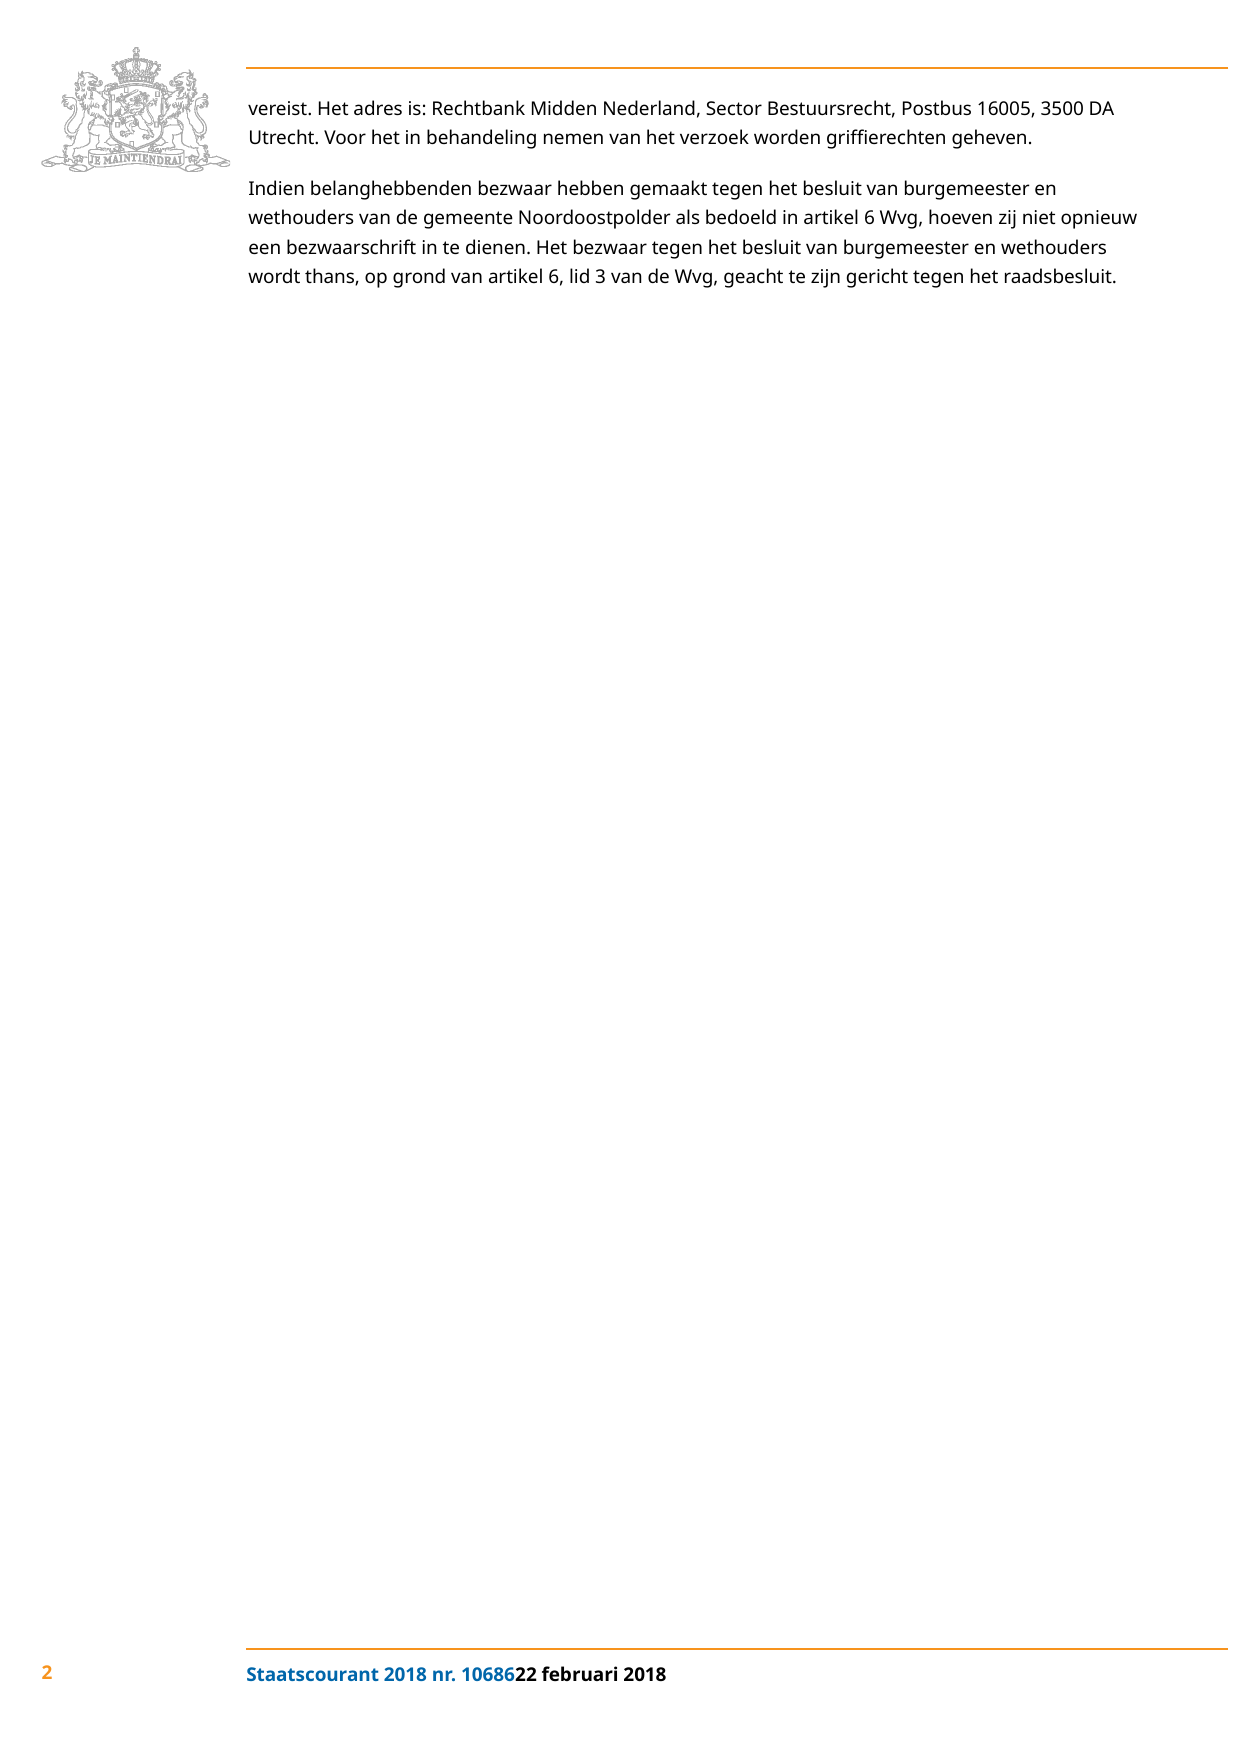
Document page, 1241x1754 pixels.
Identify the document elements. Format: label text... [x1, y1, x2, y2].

text vereist. Het adres is: Rechtbank Midden Nederland, Sector Bestuursrecht, Postbus 16005, 3500 DA Utrecht. Voor het in behandeling nemen van het verzoek worden griffierechten geheven. [248, 95, 1152, 150]
picture [41, 47, 231, 172]
text Indien belanghebbenden bezwaar hebben gemaakt tegen het besluit van burgemeester en wethouders van de gemeente Noordoostpolder als bedoeld in artikel 6 Wvg, hoeven zij niet opnieuw een bezwaarschrift in te dienen. Het bezwaar tegen het besluit van burgemeester en wethouders wordt thans, op grond van artikel 6, lid 3 van de Wvg, geacht te zijn gericht tegen het raadsbesluit. [248, 175, 1152, 289]
